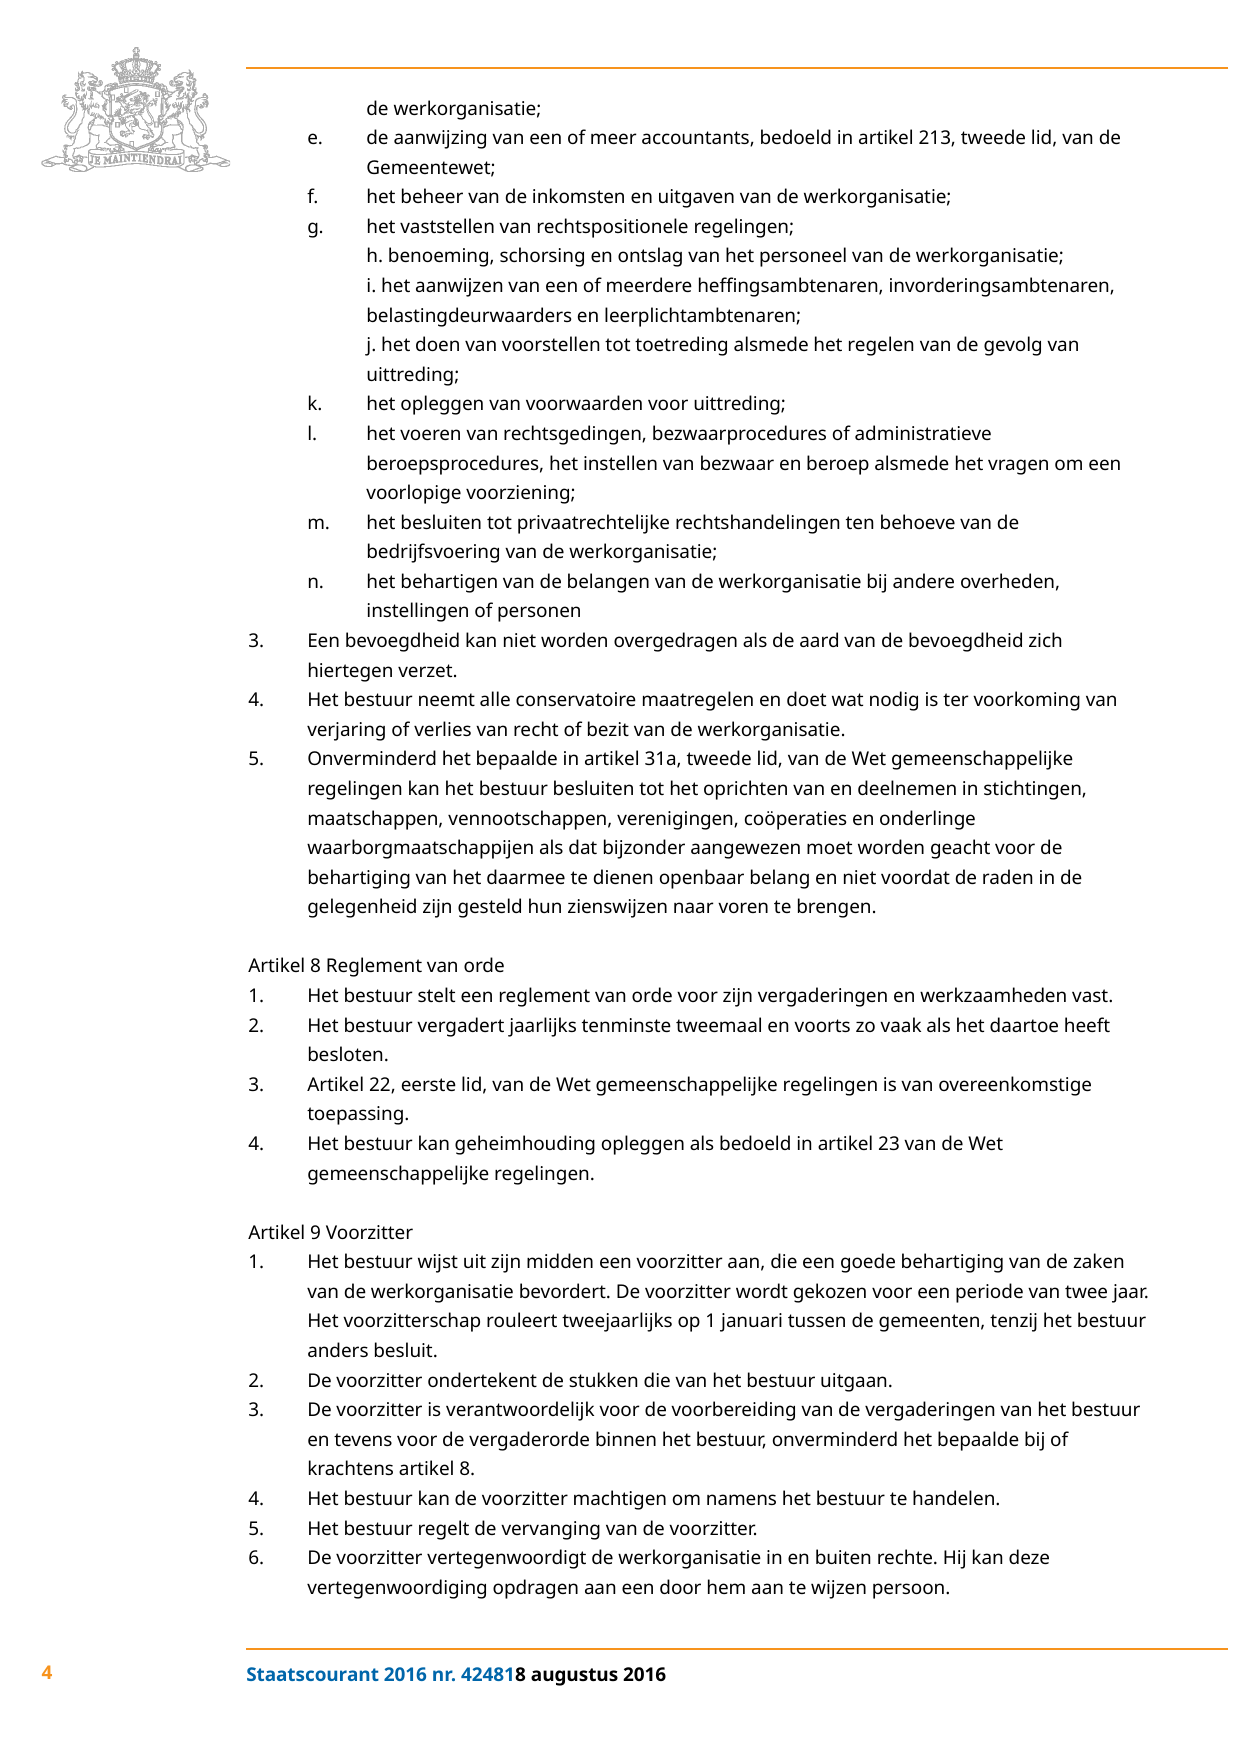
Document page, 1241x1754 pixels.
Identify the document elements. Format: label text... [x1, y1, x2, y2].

list Onverminderd het bepaalde in artikel 31a, tweede lid, van de Wet gemeenschappelijke regelingen kan het bestuur besluiten tot het oprichten van en deelnemen in stichtingen, maatschappen, vennootschappen, verenigingen, coöperaties en onderlinge waarborgmaatschappijen als dat bijzonder aangewezen moet worden geacht voor de behartiging van het daarmee te dienen openbaar belang en niet voordat de raden in de gelegenheid zijn gesteld hun zienswijzen naar voren te brengen. [248, 746, 1152, 919]
list Het bestuur wijst uit zijn midden een voorzitter aan, die een goede behartiging van de zaken van de werkorganisatie bevordert. De voorzitter wordt gekozen voor een periode van twee jaar. Het voorzitterschap rouleert tweejaarlijks op 1 januari tussen de gemeenten, tenzij het bestuur anders besluit. [248, 1248, 1152, 1363]
list Een bevoegdheid kan niet worden overgedragen als de aard van de bevoegdheid zich hiertegen verzet. [248, 627, 1152, 683]
list h. benoeming, schorsing en ontslag van het personeel van de werkorganisatie; [307, 243, 1152, 268]
list het opleggen van voorwaarden voor uittreding; [307, 391, 1152, 416]
list Het bestuur kan geheimhouding opleggen als bedoeld in artikel 23 van de Wet gemeenschappelijke regelingen. [248, 1130, 1152, 1186]
text Artikel 9 Voorzitter [248, 1219, 1152, 1245]
list Het bestuur kan de voorzitter machtigen om namens het bestuur te handelen. [248, 1485, 1152, 1511]
list Het bestuur vergadert jaarlijks tenminste tweemaal en voorts zo vaak als het daartoe heeft besloten. [248, 1012, 1152, 1067]
list Het bestuur stelt een reglement van orde voor zijn vergaderingen en werkzaamheden vast. [248, 982, 1152, 1008]
list de aanwijzing van een of meer accountants, bedoeld in artikel 213, tweede lid, van de Gemeentewet; [307, 124, 1152, 180]
list het beheer van de inkomsten en uitgaven van de werkorganisatie; [307, 183, 1152, 209]
text Artikel 8 Reglement van orde [248, 953, 1152, 978]
list de werkorganisatie; [307, 95, 1152, 121]
list Het bestuur neemt alle conservatoire maatregelen en doet wat nodig is ter voorkoming van verjaring of verlies van recht of bezit van de werkorganisatie. [248, 686, 1152, 742]
list j. het doen van voorstellen tot toetreding alsmede het regelen van de gevolg van uittreding; [307, 331, 1152, 387]
list Artikel 22, eerste lid, van de Wet gemeenschappelijke regelingen is van overeenkomstige toepassing. [248, 1071, 1152, 1126]
list i. het aanwijzen van een of meerdere heffingsambtenaren, invorderingsambtenaren, belastingdeurwaarders en leerplichtambtenaren; [307, 272, 1152, 328]
list het behartigen van de belangen van de werkorganisatie bij andere overheden, instellingen of personen [307, 568, 1152, 623]
list het besluiten tot privaatrechtelijke rechtshandelingen ten behoeve van de bedrijfsvoering van de werkorganisatie; [307, 509, 1152, 564]
list het voeren van rechtsgedingen, bezwaarprocedures of administratieve beroepsprocedures, het instellen van bezwaar en beroep alsmede het vragen om een voorlopige voorziening; [307, 420, 1152, 505]
list De voorzitter vertegenwoordigt de werkorganisatie in en buiten rechte. Hij kan deze vertegenwoordiging opdragen aan een door hem aan te wijzen persoon. [248, 1544, 1152, 1600]
list Het bestuur regelt de vervanging van de voorzitter. [248, 1515, 1152, 1541]
list De voorzitter ondertekent de stukken die van het bestuur uitgaan. [248, 1367, 1152, 1393]
picture [41, 47, 231, 172]
list De voorzitter is verantwoordelijk voor de voorbereiding van de vergaderingen van het bestuur en tevens voor de vergaderorde binnen het bestuur, onverminderd het bepaalde bij of krachtens artikel 8. [248, 1396, 1152, 1481]
list het vaststellen van rechtspositionele regelingen; [307, 213, 1152, 239]
